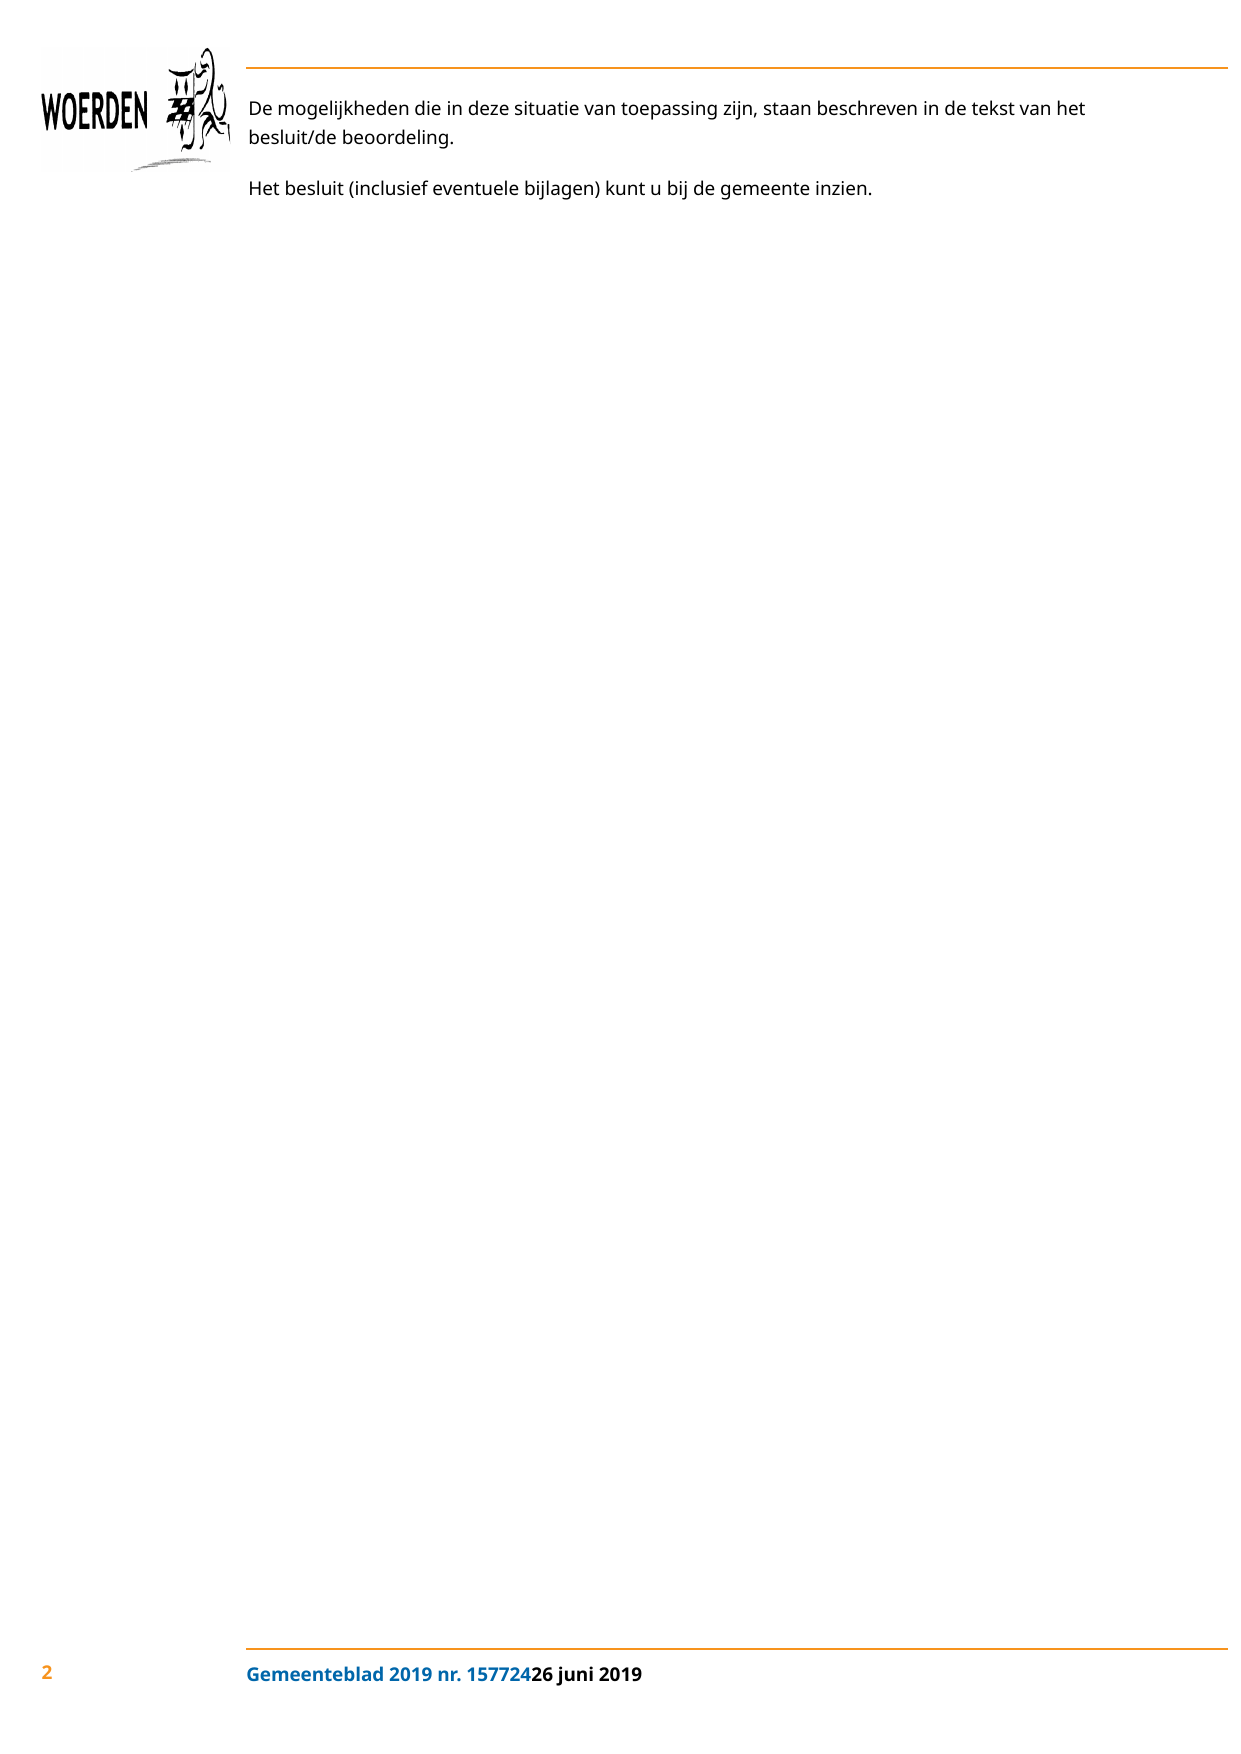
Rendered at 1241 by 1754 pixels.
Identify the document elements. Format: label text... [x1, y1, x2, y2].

text Het besluit (inclusief eventuele bijlagen) kunt u bij de gemeente inzien. [248, 175, 1152, 201]
text De mogelijkheden die in deze situatie van toepassing zijn, staan beschreven in de tekst van het besluit/de beoordeling. [248, 95, 1152, 150]
picture [41, 47, 231, 172]
